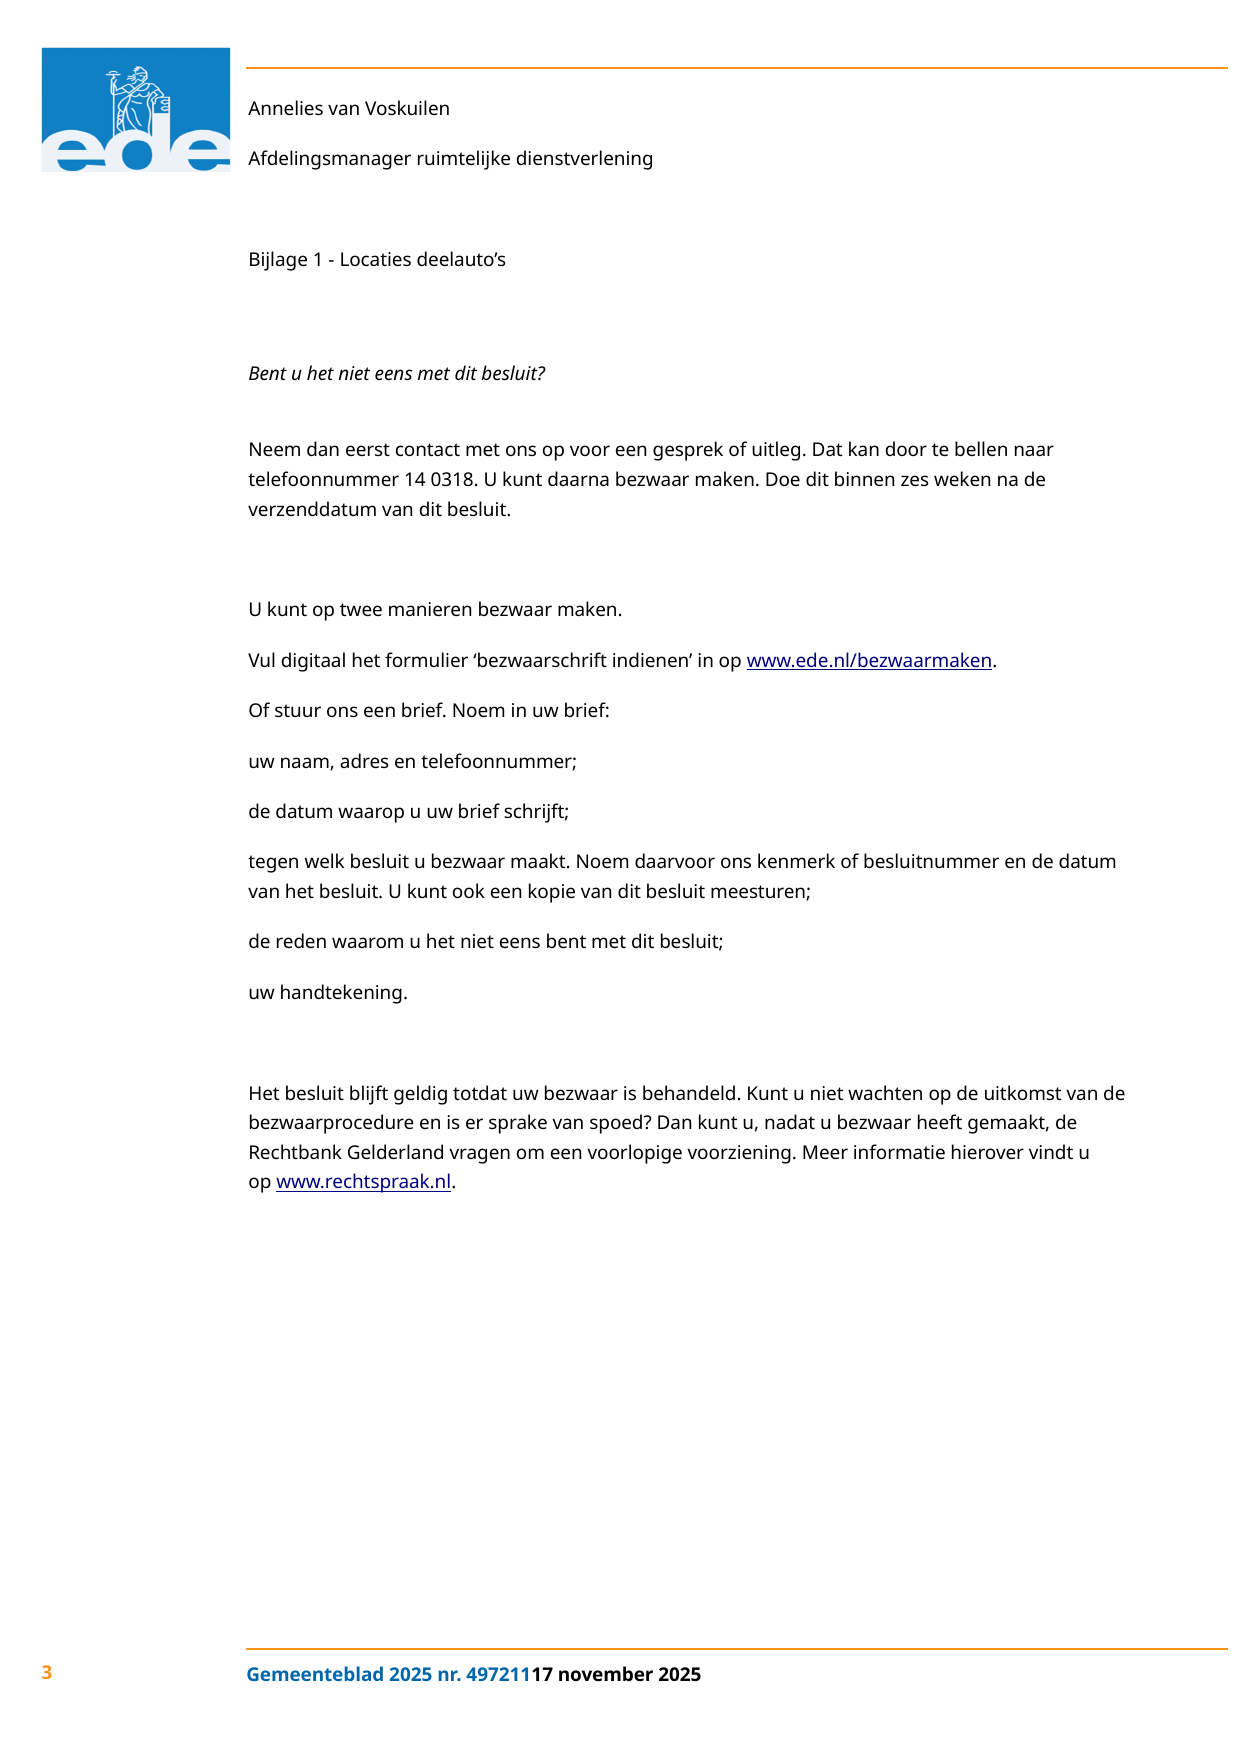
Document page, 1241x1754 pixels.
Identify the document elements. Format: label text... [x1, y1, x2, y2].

text Afdelingsmanager ruimtelijke dienstverlening [248, 145, 1152, 171]
text Bijlage 1 - Locaties deelauto’s [248, 246, 1152, 272]
text Vul digitaal het formulier ‘bezwaarschrift indienen’ in op www.ede.nl/bezwaarmaken. [248, 647, 1152, 673]
text tegen welk besluit u bezwaar maakt. Noem daarvoor ons kenmerk of besluitnummer en de datum van het besluit. U kunt ook een kopie van dit besluit meesturen; [248, 849, 1152, 904]
text Bent u het niet eens met dit besluit? [248, 360, 1152, 386]
text Annelies van Voskuilen [248, 95, 1152, 121]
text de reden waarom u het niet eens bent met dit besluit; [248, 929, 1152, 954]
text uw naam, adres en telefoonnummer; [248, 748, 1152, 773]
text U kunt op twee manieren bezwaar maken. [248, 597, 1152, 622]
text de datum waarop u uw brief schrijft; [248, 798, 1152, 824]
text Het besluit blijft geldig totdat uw bezwaar is behandeld. Kunt u niet wachten op de uitkomst van de bezwaarprocedure en is er sprake van spoed? Dan kunt u, nadat u bezwaar heeft gemaakt, de Rechtbank Gelderland vragen om een voorlopige voorziening. Meer informatie hierover vindt u op www.rechtspraak.nl. [248, 1080, 1152, 1194]
text uw handtekening. [248, 979, 1152, 1005]
text Of stuur ons een brief. Noem in uw brief: [248, 697, 1152, 723]
picture [41, 47, 231, 172]
text Neem dan eerst contact met ons op voor een gesprek of uitleg. Dat kan door te bellen naar telefoonnummer 14 0318. U kunt daarna bezwaar maken. Doe dit binnen zes weken na de verzenddatum van dit besluit. [248, 437, 1152, 521]
